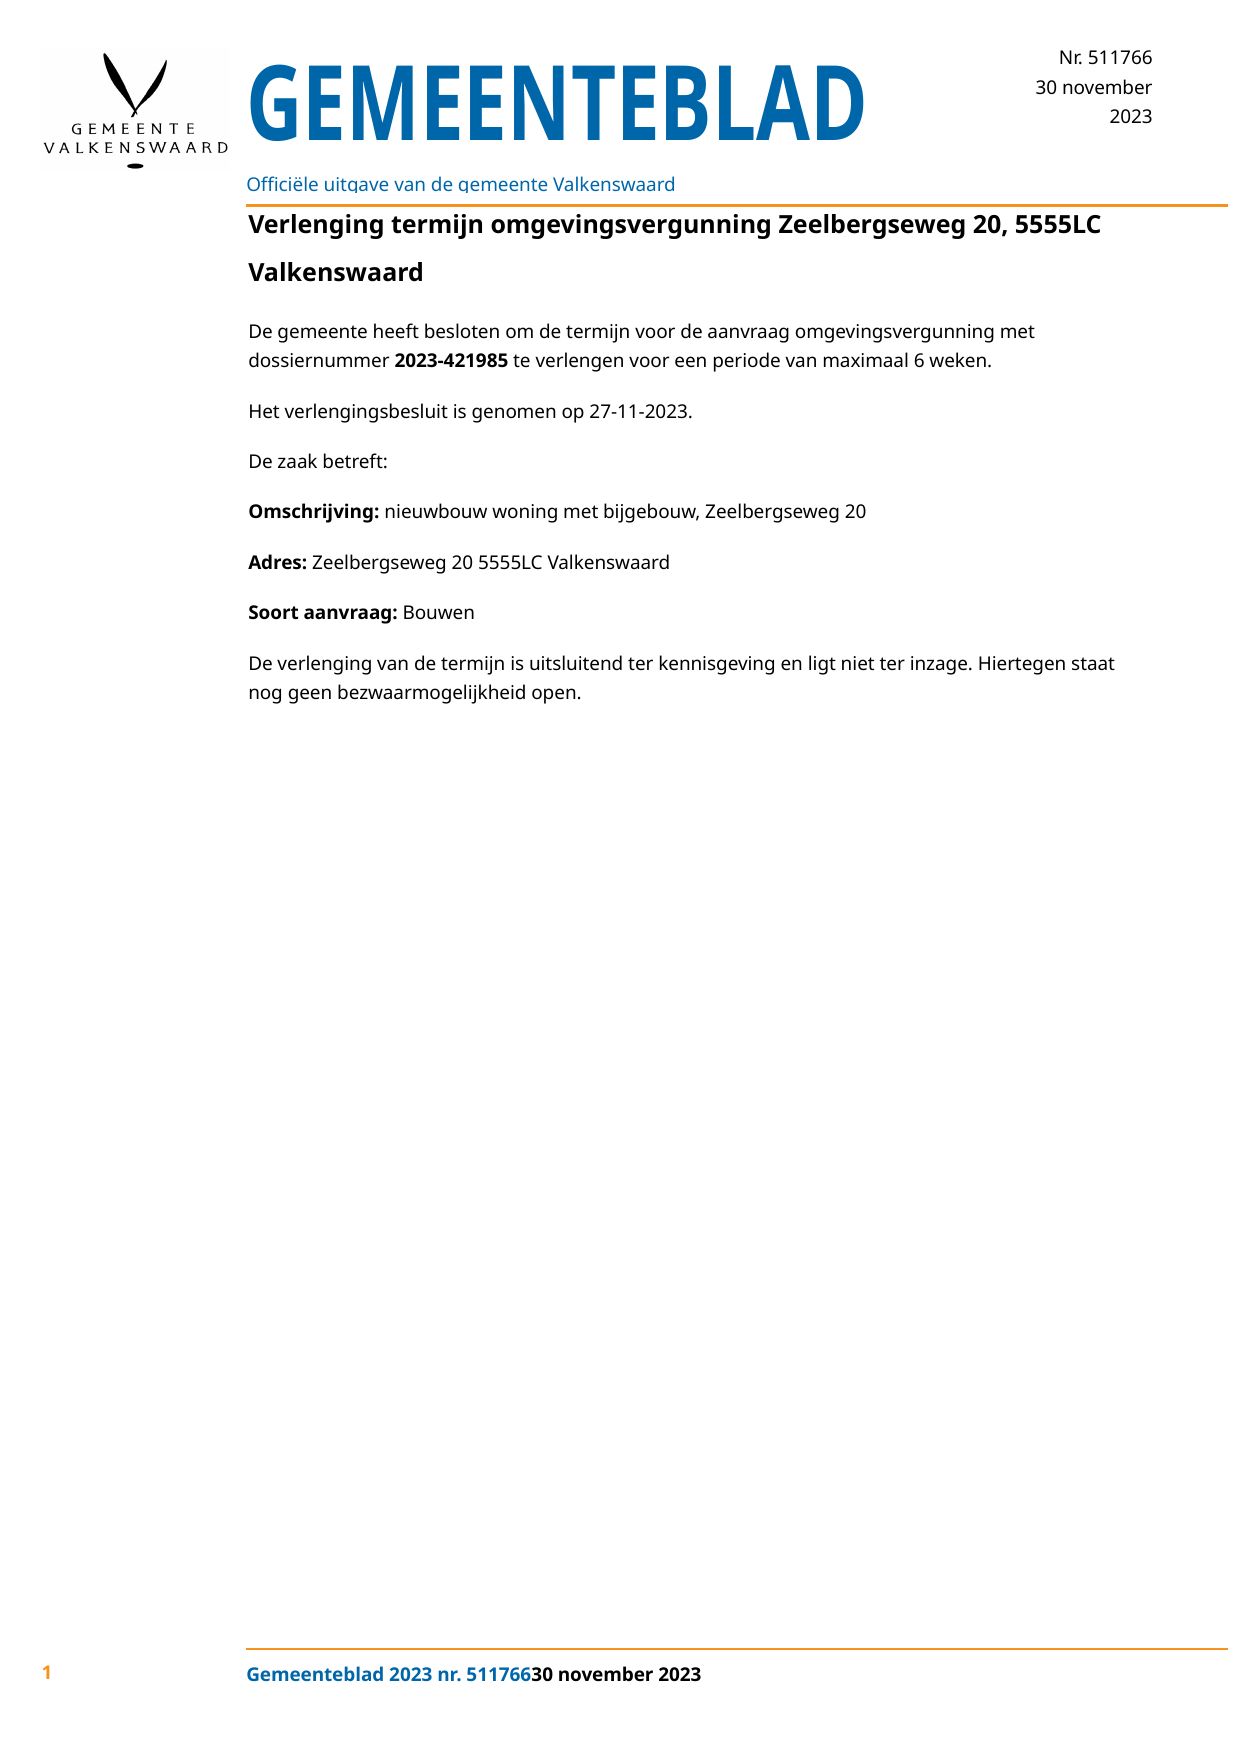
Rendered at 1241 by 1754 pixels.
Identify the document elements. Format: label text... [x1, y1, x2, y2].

text De gemeente heeft besloten om de termijn voor de aanvraag omgevingsvergunning met dossiernummer 2023-421985 te verlengen voor een periode van maximaal 6 weken. [248, 318, 1152, 373]
text De zaak betreft: [248, 448, 1152, 474]
picture [41, 47, 231, 172]
text Adres: Zeelbergseweg 20 5555LC Valkenswaard [248, 549, 1152, 575]
text Verlenging termijn omgevingsvergunning Zeelbergseweg 20, 5555LC Valkenswaard [248, 207, 1152, 288]
text Soort aanvraag: Bouwen [248, 599, 1152, 625]
text De verlenging van de termijn is uitsluitend ter kennisgeving en ligt niet ter inzage. Hiertegen staat nog geen bezwaarmogelijkheid open. [248, 650, 1152, 705]
text Omschrijving: nieuwbouw woning met bijgebouw, Zeelbergseweg 20 [248, 499, 1152, 524]
text Het verlengingsbesluit is genomen op 27-11-2023. [248, 398, 1152, 424]
